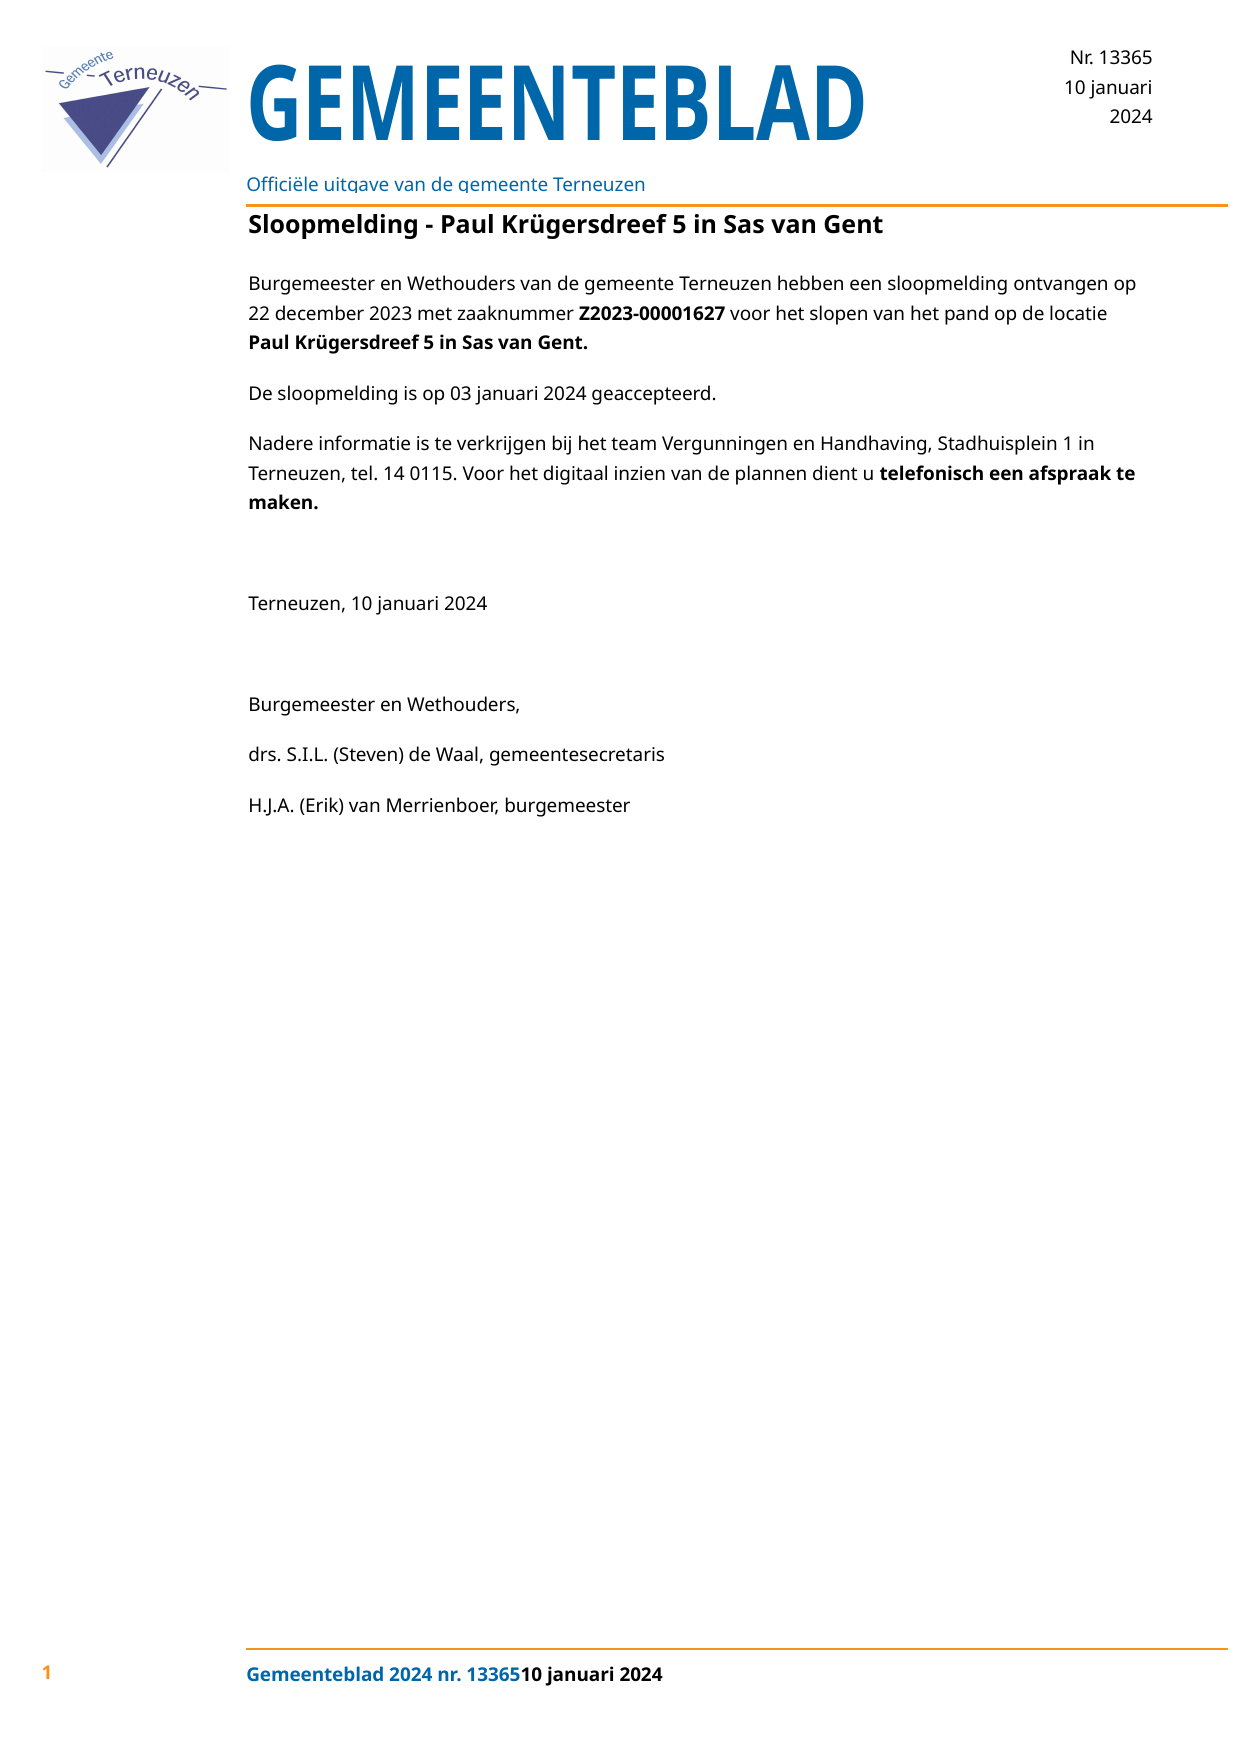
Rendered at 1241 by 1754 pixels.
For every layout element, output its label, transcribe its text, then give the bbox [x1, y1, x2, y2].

text H.J.A. (Erik) van Merrienboer, burgemeester [248, 792, 1152, 818]
picture [41, 47, 231, 172]
text Burgemeester en Wethouders van de gemeente Terneuzen hebben een sloopmelding ontvangen op 22 december 2023 met zaaknummer Z2023-00001627 voor het slopen van het pand op de locatie Paul Krügersdreef 5 in Sas van Gent. [248, 270, 1152, 355]
text De sloopmelding is op 03 januari 2024 geaccepteerd. [248, 380, 1152, 406]
text Terneuzen, 10 januari 2024 [248, 590, 1152, 616]
text Burgemeester en Wethouders, [248, 691, 1152, 717]
text Sloopmelding - Paul Krügersdreef 5 in Sas van Gent [248, 207, 1152, 241]
text Nadere informatie is te verkrijgen bij het team Vergunningen en Handhaving, Stadhuisplein 1 in Terneuzen, tel. 14 0115. Voor het digitaal inzien van de plannen dient u telefonisch een afspraak te maken. [248, 430, 1152, 515]
text drs. S.I.L. (Steven) de Waal, gemeentesecretaris [248, 742, 1152, 767]
